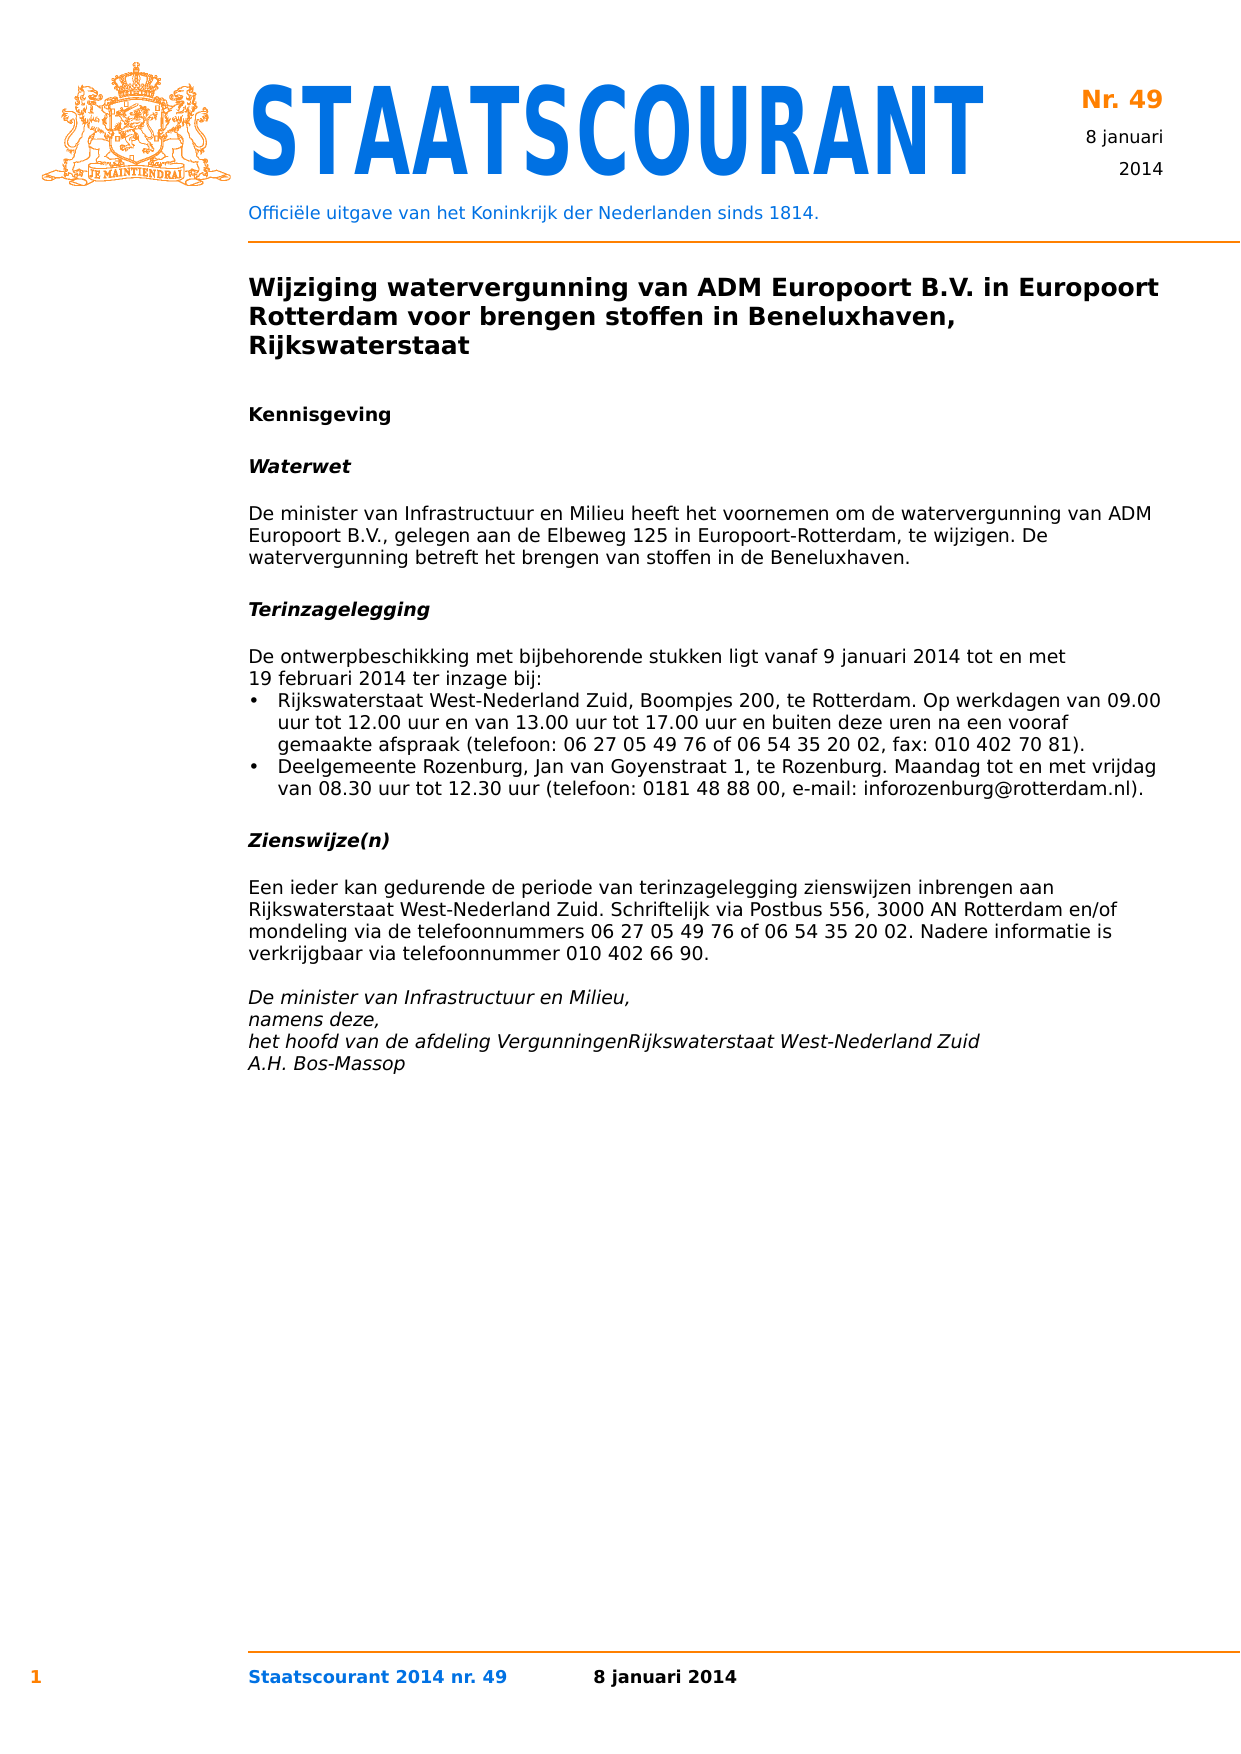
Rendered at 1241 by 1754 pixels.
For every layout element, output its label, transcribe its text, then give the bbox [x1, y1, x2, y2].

subtitle Kennisgeving [248, 404, 1163, 426]
subtitle Wijziging watervergunning van ADM Europoort B.V. in Europoort Rotterdam voor brengen stoffen in Beneluxhaven, Rijkswaterstaat [248, 273, 1163, 361]
text • Rijkswaterstaat West-Nederland Zuid, Boompjes 200, te Rotterdam. Op werkdagen van 09.00 uur tot 12.00 uur en van 13.00 uur tot 17.00 uur en buiten deze uren na een vooraf gemaakte afspraak (telefoon: 06 27 05 49 76 of 06 54 35 20 02, fax: 010 402 70 81). [248, 690, 1163, 756]
table_cell Officiële uitgave van het Koninkrijk der Nederlanden sinds 1814. [248, 203, 1240, 241]
text Een ieder kan gedurende de periode van terinzagelegging zienswijzen inbrengen aan Rijkswaterstaat West-Nederland Zuid. Schriftelijk via Postbus 556, 3000 AN Rotterdam en/of mondeling via de telefoonnummers 06 27 05 49 76 of 06 54 35 20 02. Nadere informatie is verkrijgbaar via telefoonnummer 010 402 66 90. [248, 877, 1163, 965]
table_header Nr. 49 [998, 62, 1240, 121]
subtitle Waterwet [248, 456, 1163, 478]
text De minister van Infrastructuur en Milieu heeft het voornemen om de watervergunning van ADM Europoort B.V., gelegen aan de Elbeweg 125 in Europoort-Rotterdam, te wijzigen. De watervergunning betreft het brengen van stoffen in de Beneluxhaven. [248, 503, 1163, 569]
subtitle Terinzagelegging [248, 599, 1163, 621]
table_cell 8 januari [998, 121, 1240, 153]
text • Deelgemeente Rozenburg, Jan van Goyenstraat 1, te Rozenburg. Maandag tot en met vrijdag van 08.30 uur tot 12.30 uur (telefoon: 0181 48 88 00, e-mail: inforozenburg@rotterdam.nl). [248, 756, 1163, 800]
text De ontwerpbeschikking met bijbehorende stukken ligt vanaf 9 januari 2014 tot en met 19 februari 2014 ter inzage bij: [248, 646, 1163, 690]
subtitle Zienswijze(n) [248, 830, 1163, 852]
table_cell 2014 [998, 153, 1240, 203]
picture [41, 62, 231, 186]
table_header STAATSCOURANT [248, 62, 998, 203]
text De minister van Infrastructuur en Milieu, namens deze, het hoofd van de afdeling VergunningenRijkswaterstaat West-Nederland Zuid A.H. Bos-Massop [248, 987, 1163, 1075]
table_header [25, 62, 248, 241]
